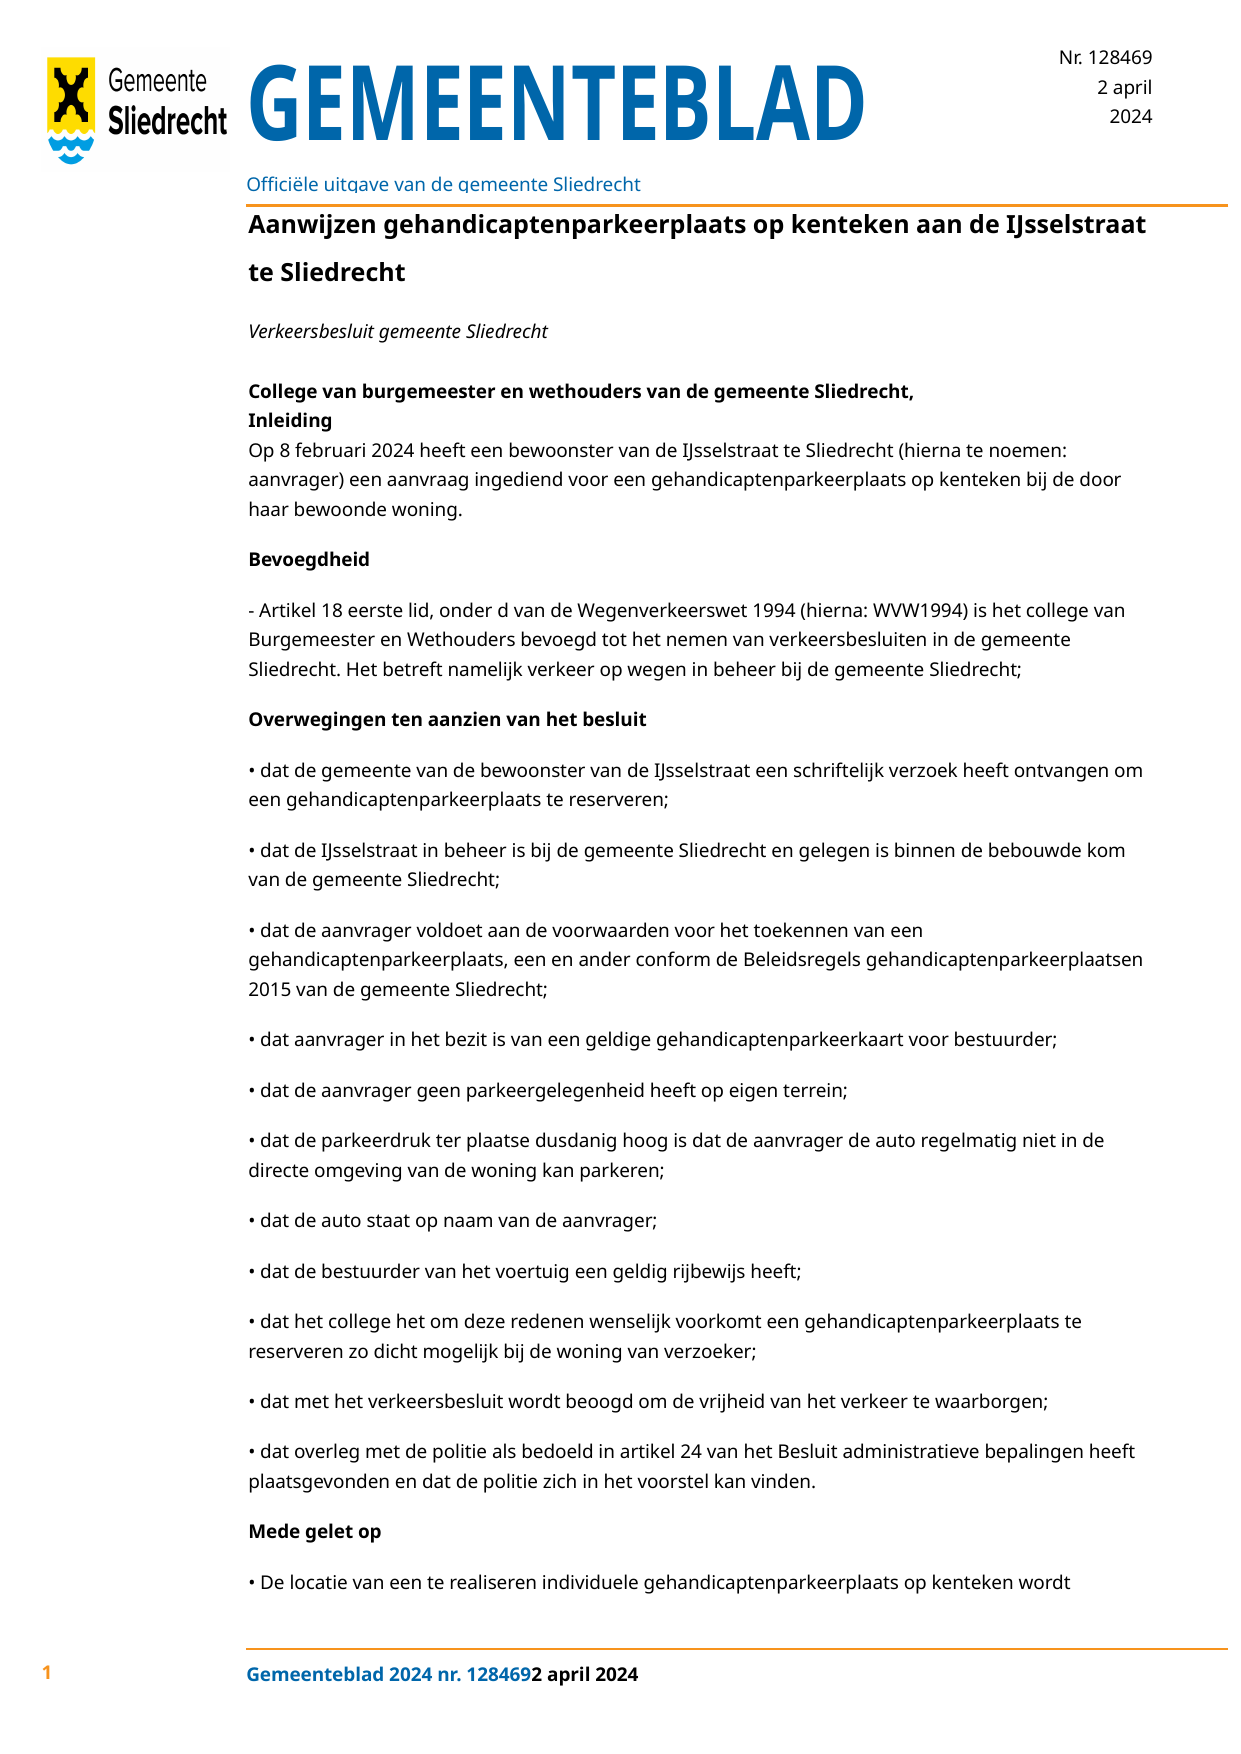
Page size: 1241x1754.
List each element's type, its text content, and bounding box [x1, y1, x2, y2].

text • dat de auto staat op naam van de aanvrager; [248, 1207, 1152, 1233]
text • dat de gemeente van de bewoonster van de IJsselstraat een schriftelijk verzoek heeft ontvangen om een gehandicaptenparkeerplaats te reserveren; [248, 757, 1152, 812]
text Verkeersbesluit gemeente Sliedrecht [248, 318, 1152, 344]
text Inleiding [248, 407, 1152, 433]
text Mede gelet op [248, 1519, 1152, 1544]
picture [41, 47, 231, 172]
text - Artikel 18 eerste lid, onder d van de Wegenverkeerswet 1994 (hierna: WVW1994) is het college van Burgemeester en Wethouders bevoegd tot het nemen van verkeersbesluiten in de gemeente Sliedrecht. Het betreft namelijk verkeer op wegen in beheer bij de gemeente Sliedrecht; [248, 597, 1152, 682]
text • dat met het verkeersbesluit wordt beoogd om de vrijheid van het verkeer te waarborgen; [248, 1388, 1152, 1414]
text • dat de bestuurder van het voertuig een geldig rijbewijs heeft; [248, 1258, 1152, 1284]
text Aanwijzen gehandicaptenparkeerplaats op kenteken aan de IJsselstraat te Sliedrecht [248, 207, 1152, 288]
text • dat de aanvrager geen parkeergelegenheid heeft op eigen terrein; [248, 1077, 1152, 1103]
text • dat het college het om deze redenen wenselijk voorkomt een gehandicaptenparkeerplaats te reserveren zo dicht mogelijk bij de woning van verzoeker; [248, 1308, 1152, 1364]
text Bevoegdheid [248, 547, 1152, 572]
text • dat de aanvrager voldoet aan de voorwaarden voor het toekennen van een gehandicaptenparkeerplaats, een en ander conform de Beleidsregels gehandicaptenparkeerplaatsen 2015 van de gemeente Sliedrecht; [248, 917, 1152, 1002]
text Overwegingen ten aanzien van het besluit [248, 707, 1152, 732]
text Op 8 februari 2024 heeft een bewoonster van de IJsselstraat te Sliedrecht (hierna te noemen: aanvrager) een aanvraag ingediend voor een gehandicaptenparkeerplaats op kenteken bij de door haar bewoonde woning. [248, 437, 1152, 522]
text College van burgemeester en wethouders van de gemeente Sliedrecht, [248, 378, 1152, 404]
text • De locatie van een te realiseren individuele gehandicaptenparkeerplaats op kenteken wordt [248, 1569, 1152, 1595]
text • dat de IJsselstraat in beheer is bij de gemeente Sliedrecht en gelegen is binnen de bebouwde kom van de gemeente Sliedrecht; [248, 837, 1152, 892]
text • dat de parkeerdruk ter plaatse dusdanig hoog is dat de aanvrager de auto regelmatig niet in de directe omgeving van de woning kan parkeren; [248, 1127, 1152, 1183]
text • dat aanvrager in het bezit is van een geldige gehandicaptenparkeerkaart voor bestuurder; [248, 1027, 1152, 1052]
text • dat overleg met de politie als bedoeld in artikel 24 van het Besluit administratieve bepalingen heeft plaatsgevonden en dat de politie zich in het voorstel kan vinden. [248, 1439, 1152, 1494]
